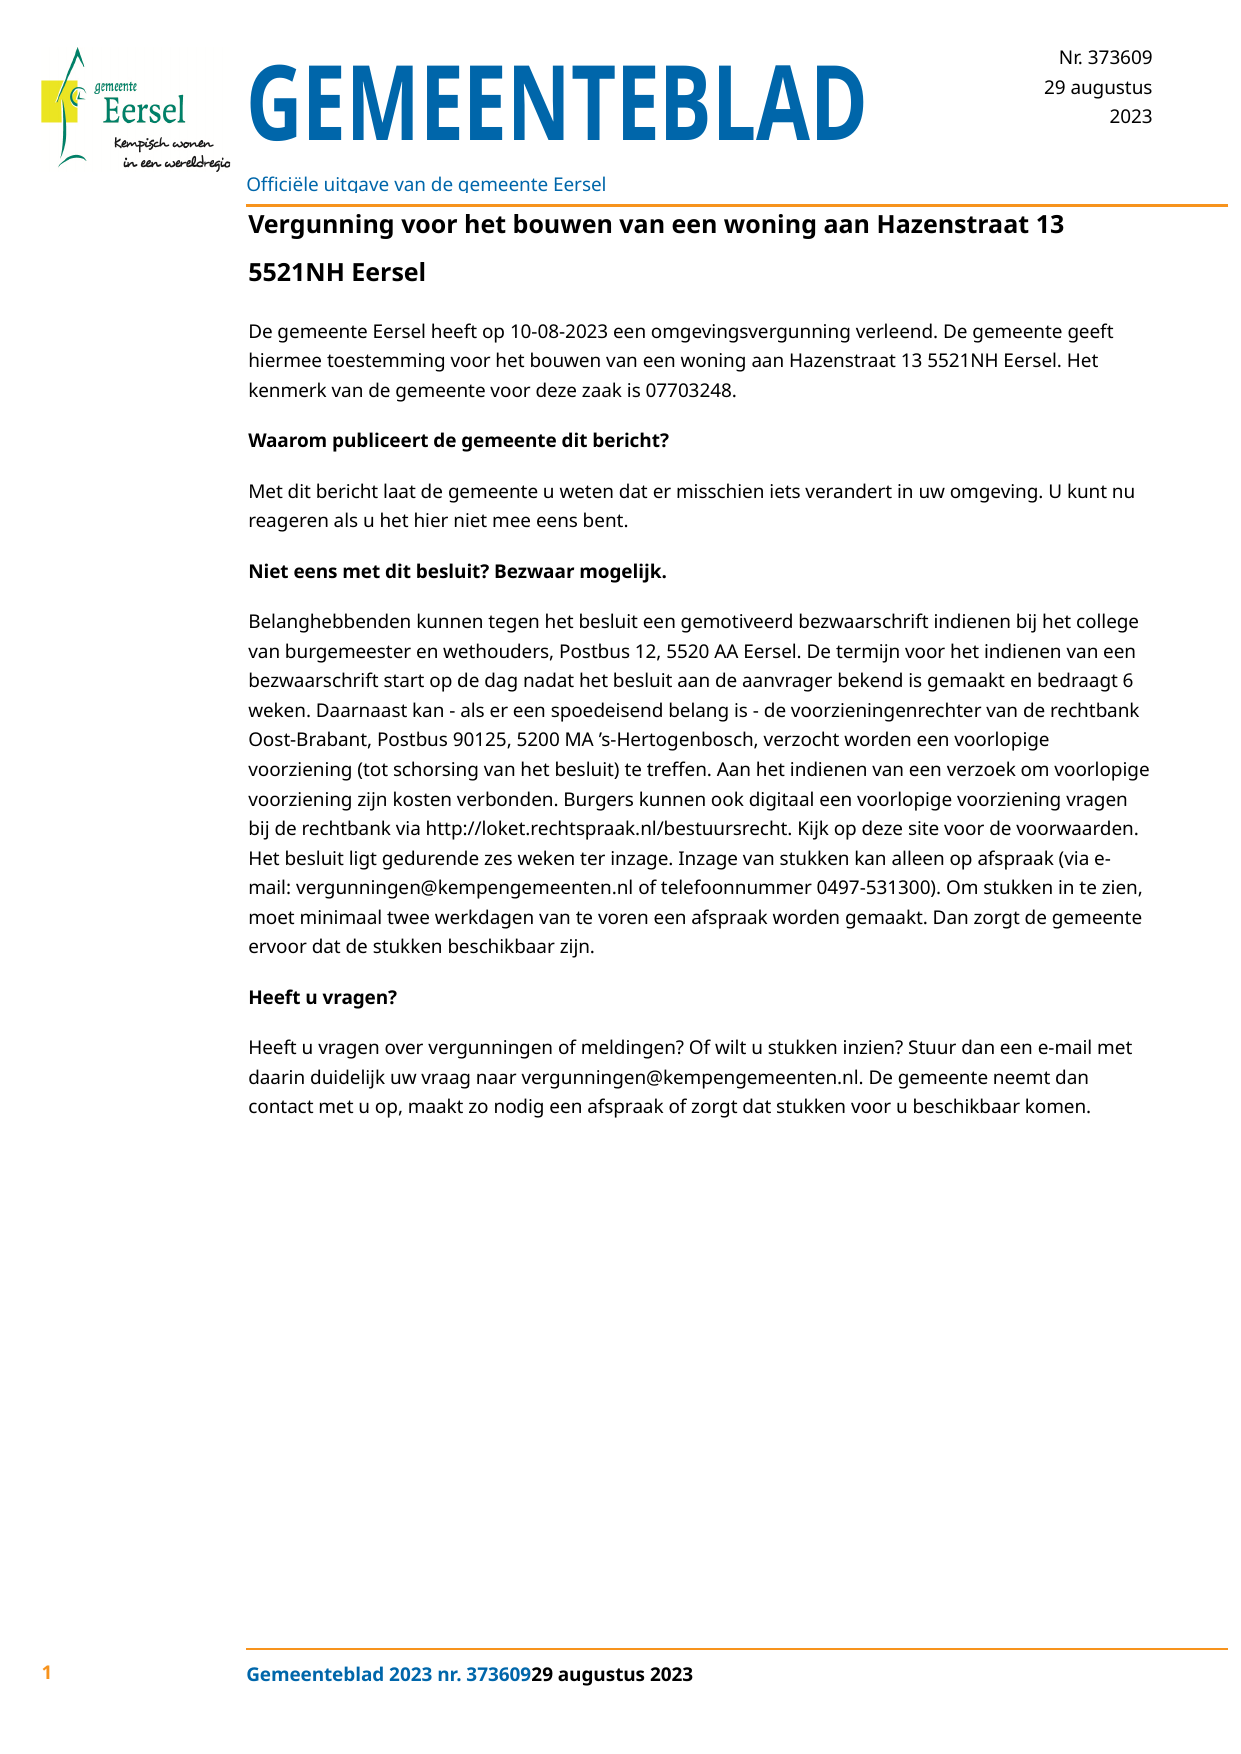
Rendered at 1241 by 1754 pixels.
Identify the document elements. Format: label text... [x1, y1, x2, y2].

text Heeft u vragen? [248, 984, 1152, 1010]
text Vergunning voor het bouwen van een woning aan Hazenstraat 13 5521NH Eersel [248, 207, 1152, 288]
text Heeft u vragen over vergunningen of meldingen? Of wilt u stukken inzien? Stuur dan een e-mail met daarin duidelijk uw vraag naar vergunningen@kempengemeenten.nl. De gemeente neemt dan contact met u op, maakt zo nodig een afspraak of zorgt dat stukken voor u beschikbaar komen. [248, 1034, 1152, 1119]
text Niet eens met dit besluit? Bezwaar mogelijk. [248, 558, 1152, 584]
text De gemeente Eersel heeft op 10-08-2023 een omgevingsvergunning verleend. De gemeente geeft hiermee toestemming voor het bouwen van een woning aan Hazenstraat 13 5521NH Eersel. Het kenmerk van de gemeente voor deze zaak is 07703248. [248, 318, 1152, 403]
text Waarom publiceert de gemeente dit bericht? [248, 427, 1152, 453]
text Met dit bericht laat de gemeente u weten dat er misschien iets verandert in uw omgeving. U kunt nu reageren als u het hier niet mee eens bent. [248, 478, 1152, 533]
text Belanghebbenden kunnen tegen het besluit een gemotiveerd bezwaarschrift indienen bij het college van burgemeester en wethouders, Postbus 12, 5520 AA Eersel. De termijn voor het indienen van een bezwaarschrift start op de dag nadat het besluit aan de aanvrager bekend is gemaakt en bedraagt 6 weken. Daarnaast kan - als er een spoedeisend belang is - de voorzieningenrechter van de rechtbank Oost-Brabant, Postbus 90125, 5200 MA ’s-Hertogenbosch, verzocht worden een voorlopige voorziening (tot schorsing van het besluit) te treffen. Aan het indienen van een verzoek om voorlopige voorziening zijn kosten verbonden. Burgers kunnen ook digitaal een voorlopige voorziening vragen bij de rechtbank via http://loket.rechtspraak.nl/bestuursrecht. Kijk op deze site voor de voorwaarden. Het besluit ligt gedurende zes weken ter inzage. Inzage van stukken kan alleen op afspraak (via e-mail: vergunningen@kempengemeenten.nl of telefoonnummer 0497-531300). Om stukken in te zien, moet minimaal twee werkdagen van te voren een afspraak worden gemaakt. Dan zorgt de gemeente ervoor dat de stukken beschikbaar zijn. [248, 608, 1152, 959]
picture [41, 47, 231, 172]
